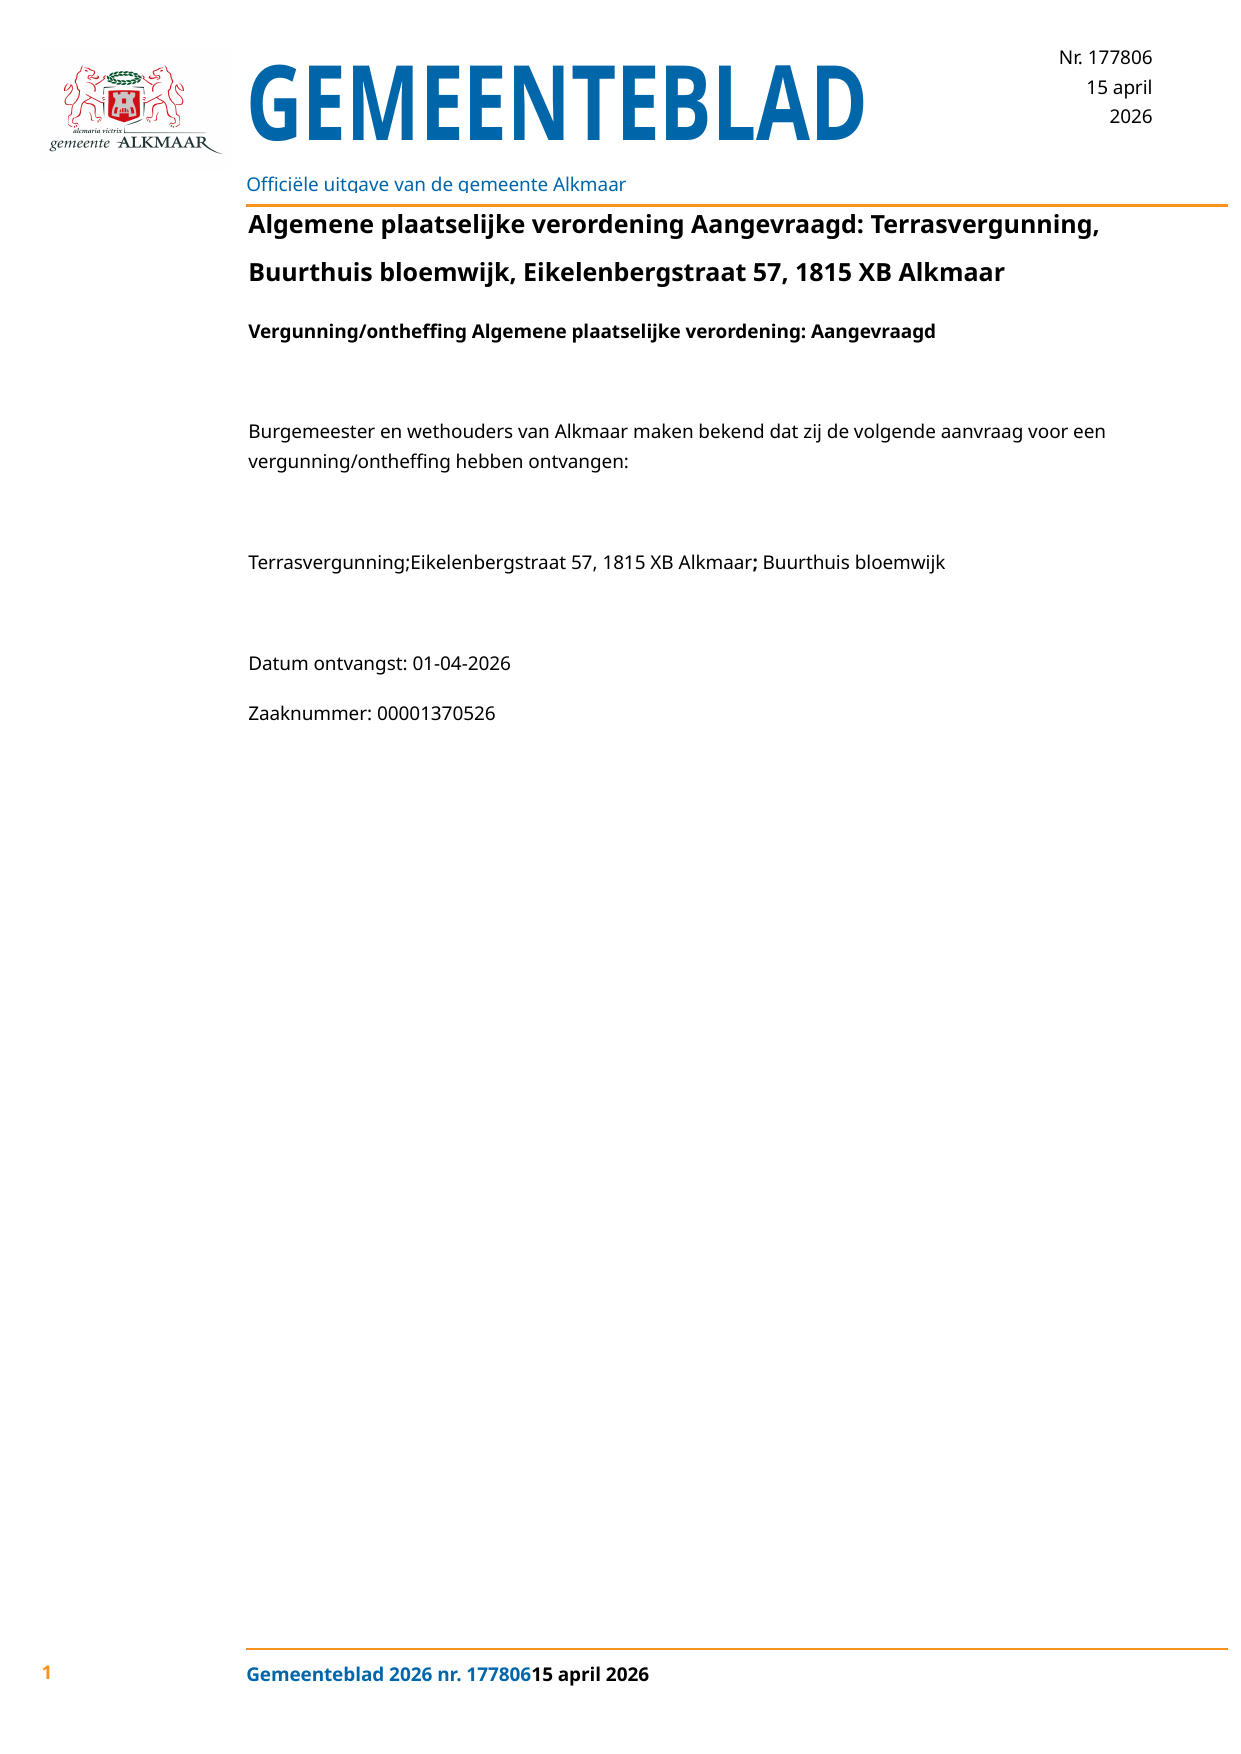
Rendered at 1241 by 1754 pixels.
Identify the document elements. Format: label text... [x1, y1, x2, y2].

text Burgemeester en wethouders van Alkmaar maken bekend dat zij de volgende aanvraag voor een vergunning/ontheffing hebben ontvangen: [248, 419, 1152, 474]
text Vergunning/ontheffing Algemene plaatselijke verordening: Aangevraagd [248, 318, 1152, 344]
text Datum ontvangst: 01-04-2026 [248, 650, 1152, 676]
text Zaaknummer: 00001370526 [248, 700, 1152, 726]
text Algemene plaatselijke verordening Aangevraagd: Terrasvergunning, Buurthuis bloemwijk, Eikelenbergstraat 57, 1815 XB Alkmaar [248, 207, 1152, 288]
picture [41, 47, 231, 172]
text Terrasvergunning;Eikelenbergstraat 57, 1815 XB Alkmaar; Buurthuis bloemwijk [248, 549, 1152, 575]
